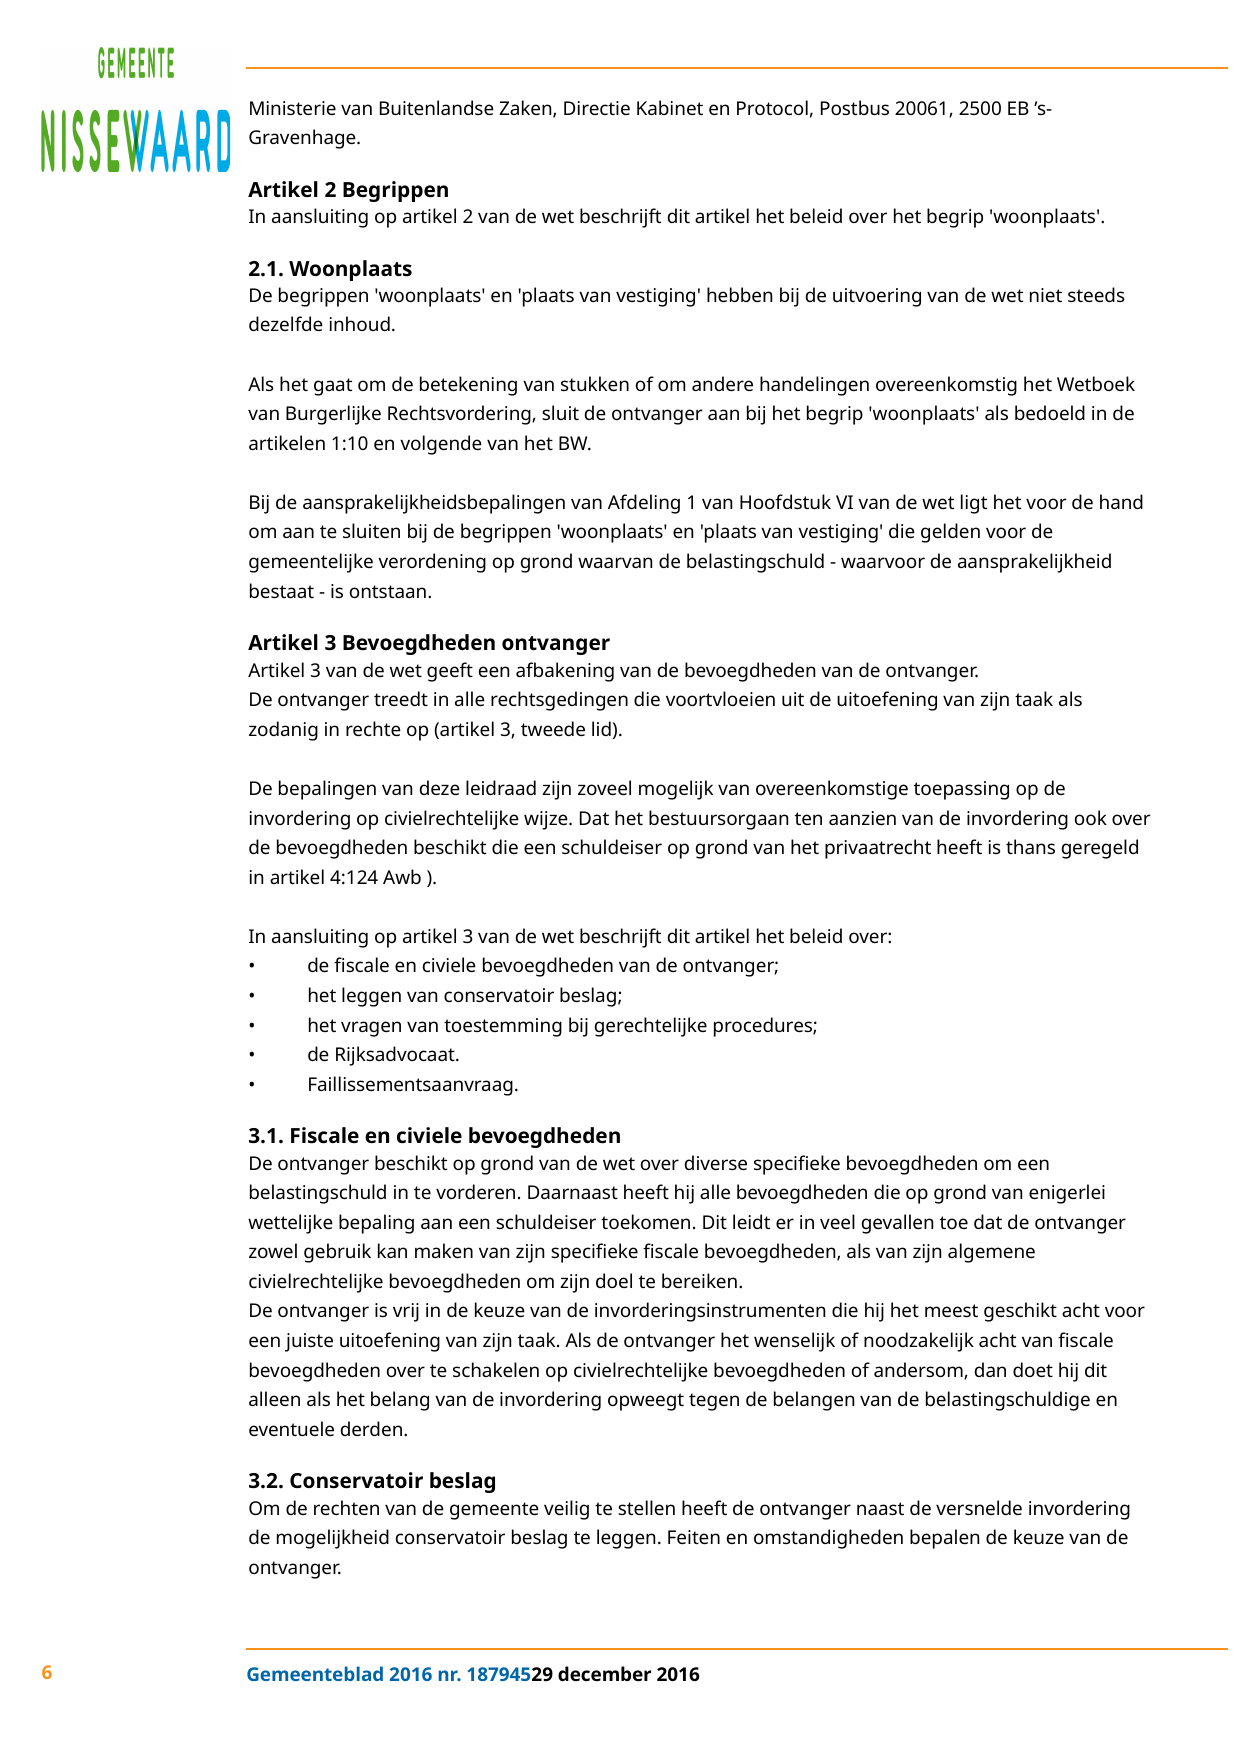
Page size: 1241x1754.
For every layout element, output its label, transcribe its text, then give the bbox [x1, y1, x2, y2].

text Artikel 3 van de wet geeft een afbakening van de bevoegdheden van de ontvanger. [248, 657, 1152, 682]
list het leggen van conservatoir beslag; [248, 982, 1152, 1008]
picture [41, 47, 231, 172]
text De ontvanger is vrij in de keuze van de invorderingsinstrumenten die hij het meest geschikt acht voor een juiste uitoefening van zijn taak. Als de ontvanger het wenselijk of noodzakelijk acht van fiscale bevoegdheden over te schakelen op civielrechtelijke bevoegdheden of andersom, dan doet hij dit alleen als het belang van de invordering opweegt tegen de belangen van de belastingschuldige en eventuele derden. [248, 1298, 1152, 1442]
text De ontvanger beschikt op grond van de wet over diverse specifieke bevoegdheden om een belastingschuld in te vorderen. Daarnaast heeft hij alle bevoegdheden die op grond van enigerlei wettelijke bepaling aan een schuldeiser toekomen. Dit leidt er in veel gevallen toe dat de ontvanger zowel gebruik kan maken van zijn specifieke fiscale bevoegdheden, als van zijn algemene civielrechtelijke bevoegdheden om zijn doel te bereiken. [248, 1150, 1152, 1294]
list het vragen van toestemming bij gerechtelijke procedures; [248, 1012, 1152, 1037]
text In aansluiting op artikel 3 van de wet beschrijft dit artikel het beleid over: [248, 923, 1152, 949]
text Bij de aansprakelijkheidsbepalingen van Afdeling 1 van Hoofdstuk VI van de wet ligt het voor de hand om aan te sluiten bij de begrippen 'woonplaats' en 'plaats van vestiging' die gelden voor de gemeentelijke verordening op grond waarvan de belastingschuld - waarvoor de aansprakelijkheid bestaat - is ontstaan. [248, 489, 1152, 604]
text De ontvanger treedt in alle rechtsgedingen die voortvloeien uit de uitoefening van zijn taak als zodanig in rechte op (artikel 3, tweede lid). [248, 686, 1152, 742]
list de fiscale en civiele bevoegdheden van de ontvanger; [248, 953, 1152, 978]
picture [201, 122, 206, 138]
text De begrippen 'woonplaats' en 'plaats van vestiging' hebben bij de uitvoering van de wet niet steeds dezelfde inhoud. [248, 282, 1152, 337]
text Als het gaat om de betekening van stukken of om andere handelingen overeenkomstig het Wetboek van Burgerlijke Rechtsvordering, sluit de ontvanger aan bij het begrip 'woonplaats' als bedoeld in de artikelen 1:10 en volgende van het BW. [248, 371, 1152, 456]
picture [154, 157, 165, 172]
text Artikel 2 Begrippen [248, 175, 1152, 203]
picture [176, 157, 187, 172]
text 3.1. Fiscale en civiele bevoegdheden [248, 1121, 1152, 1150]
text Ministerie van Buitenlandse Zaken, Directie Kabinet en Protocol, Postbus 20061, 2500 EB ’s-Gravenhage. [248, 95, 1152, 150]
text Om de rechten van de gemeente veilig te stellen heeft de ontvanger naast de versnelde invordering de mogelijkheid conservatoir beslag te leggen. Feiten en omstandigheden bepalen de keuze van de ontvanger. [248, 1495, 1152, 1580]
list de Rijksadvocaat. [248, 1041, 1152, 1067]
text In aansluiting op artikel 2 van de wet beschrijft dit artikel het beleid over het begrip 'woonplaats'. [248, 203, 1152, 229]
picture [222, 122, 227, 160]
picture [200, 151, 206, 172]
text 2.1. Woonplaats [248, 254, 1152, 282]
list Faillissementsaanvraag. [248, 1071, 1152, 1097]
text De bepalingen van deze leidraad zijn zoveel mogelijk van overeenkomstige toepassing op de invordering op civielrechtelijke wijze. Dat het bestuursorgaan ten aanzien van de invordering ook over de bevoegdheden beschikt die een schuldeiser op grond van het privaatrecht heeft is thans geregeld in artikel 4:124 Awb ). [248, 775, 1152, 889]
text Artikel 3 Bevoegdheden ontvanger [248, 628, 1152, 657]
text 3.2. Conservatoir beslag [248, 1466, 1152, 1495]
